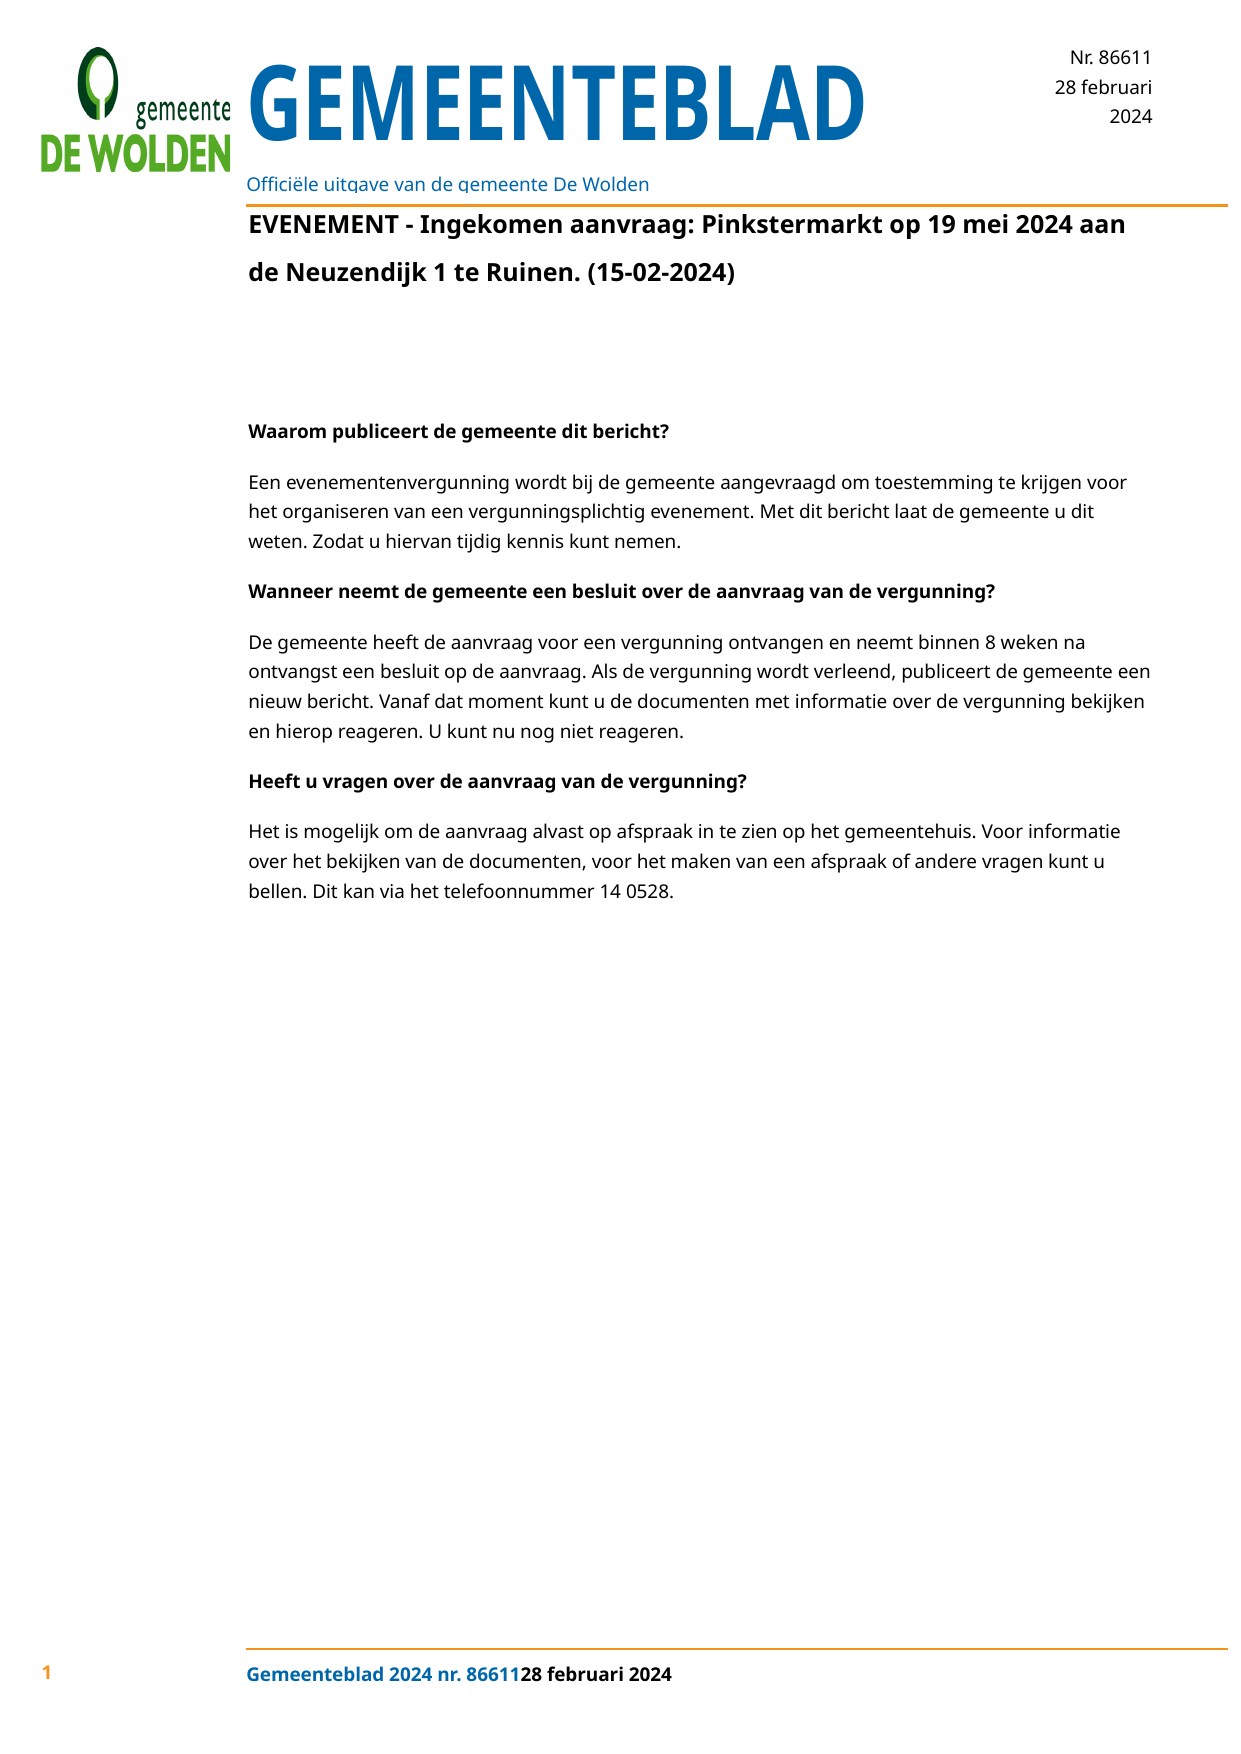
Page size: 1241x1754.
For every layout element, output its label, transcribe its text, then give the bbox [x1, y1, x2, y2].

text Het is mogelijk om de aanvraag alvast op afspraak in te zien op het gemeentehuis. Voor informatie over het bekijken van de documenten, voor het maken van een afspraak of andere vragen kunt u bellen. Dit kan via het telefoonnummer 14 0528. [248, 819, 1152, 904]
text EVENEMENT - Ingekomen aanvraag: Pinkstermarkt op 19 mei 2024 aan de Neuzendijk 1 te Ruinen. (15-02-2024) [248, 207, 1152, 288]
text Wanneer neemt de gemeente een besluit over de aanvraag van de vergunning? [248, 579, 1152, 604]
text Waarom publiceert de gemeente dit bericht? [248, 419, 1152, 444]
text De gemeente heeft de aanvraag voor een vergunning ontvangen en neemt binnen 8 weken na ontvangst een besluit op de aanvraag. Als de vergunning wordt verleend, publiceert de gemeente een nieuw bericht. Vanaf dat moment kunt u de documenten met informatie over de vergunning bekijken en hierop reageren. U kunt nu nog niet reageren. [248, 629, 1152, 744]
picture [41, 47, 231, 172]
text Heeft u vragen over de aanvraag van de vergunning? [248, 768, 1152, 794]
text Een evenementenvergunning wordt bij de gemeente aangevraagd om toestemming te krijgen voor het organiseren van een vergunningsplichtig evenement. Met dit bericht laat de gemeente u dit weten. Zodat u hiervan tijdig kennis kunt nemen. [248, 469, 1152, 554]
